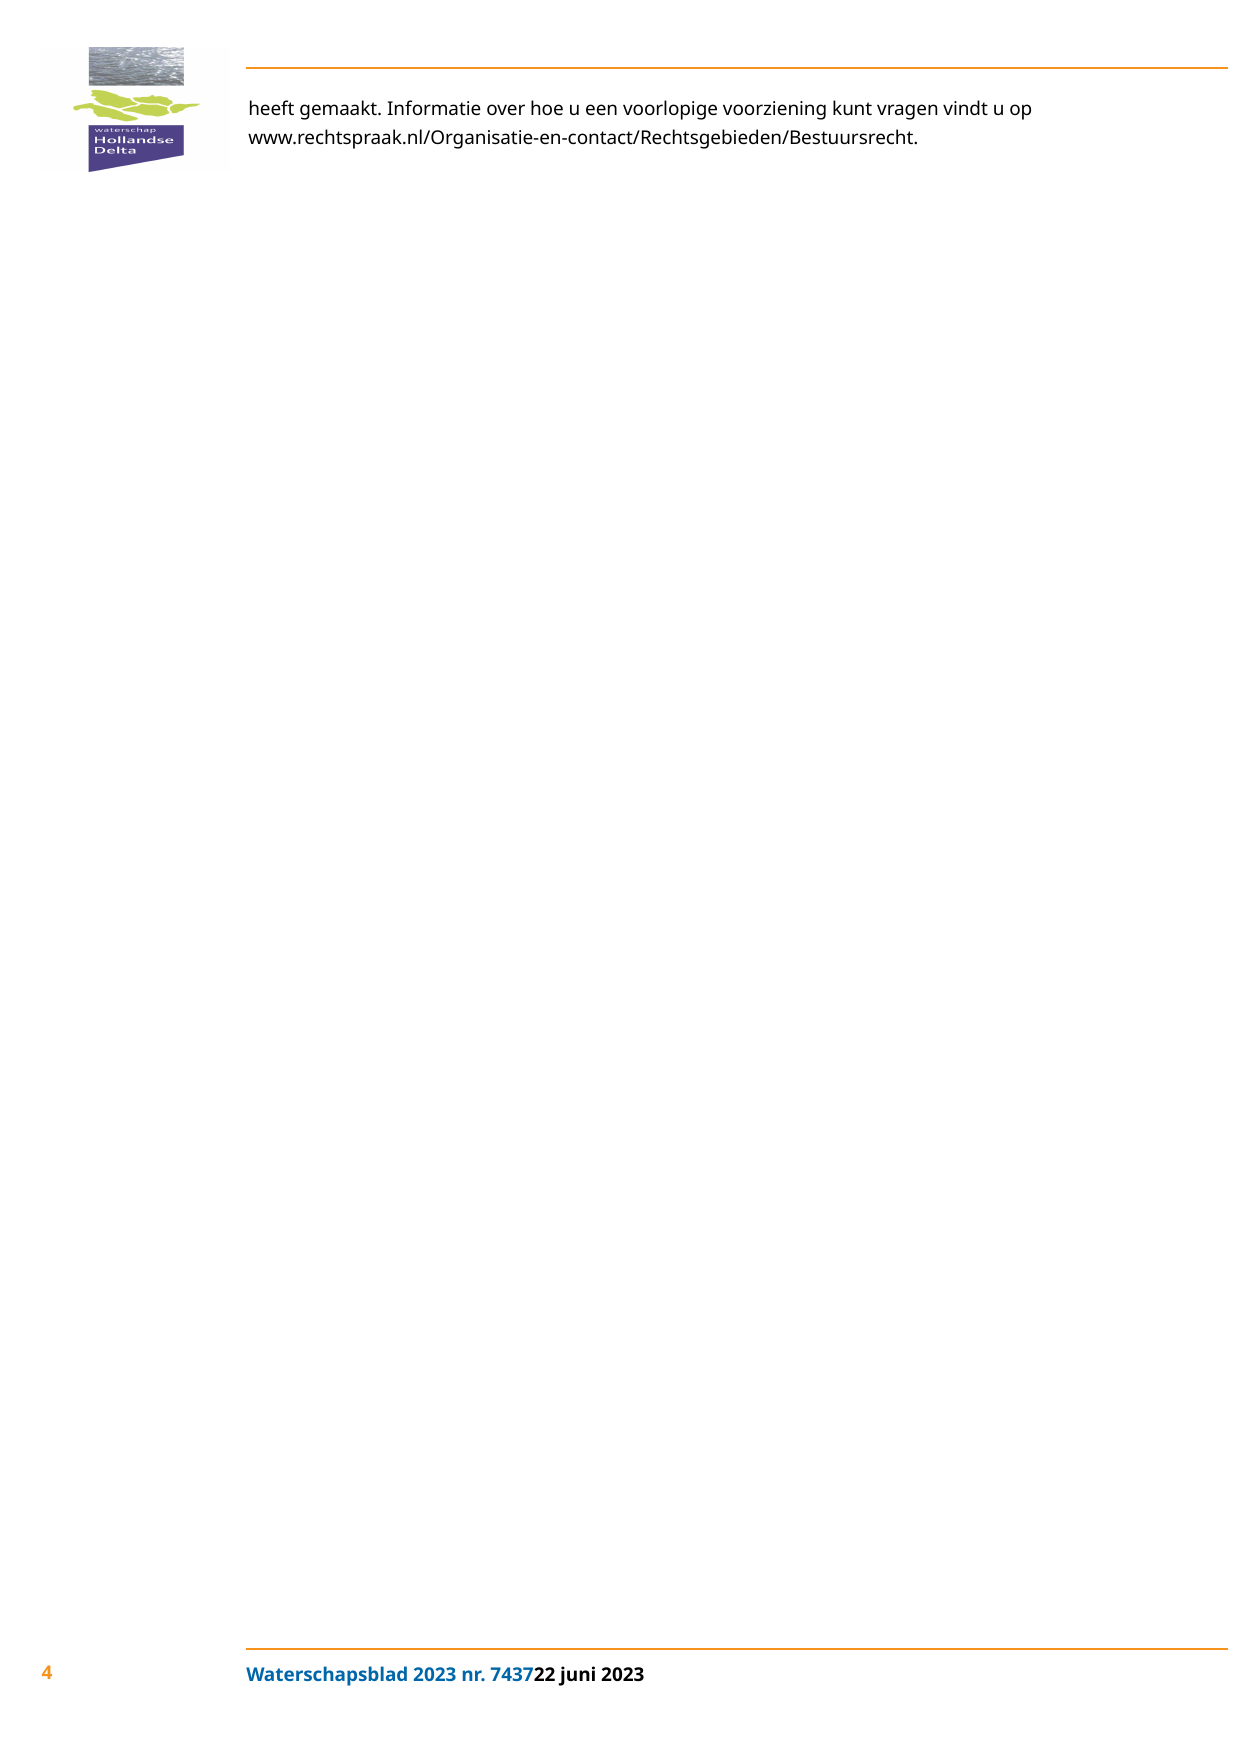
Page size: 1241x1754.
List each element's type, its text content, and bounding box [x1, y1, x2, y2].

picture [41, 47, 231, 172]
text heeft gemaakt. Informatie over hoe u een voorlopige voorziening kunt vragen vindt u op www.rechtspraak.nl/Organisatie-en-contact/Rechtsgebieden/Bestuursrecht. [248, 95, 1152, 150]
